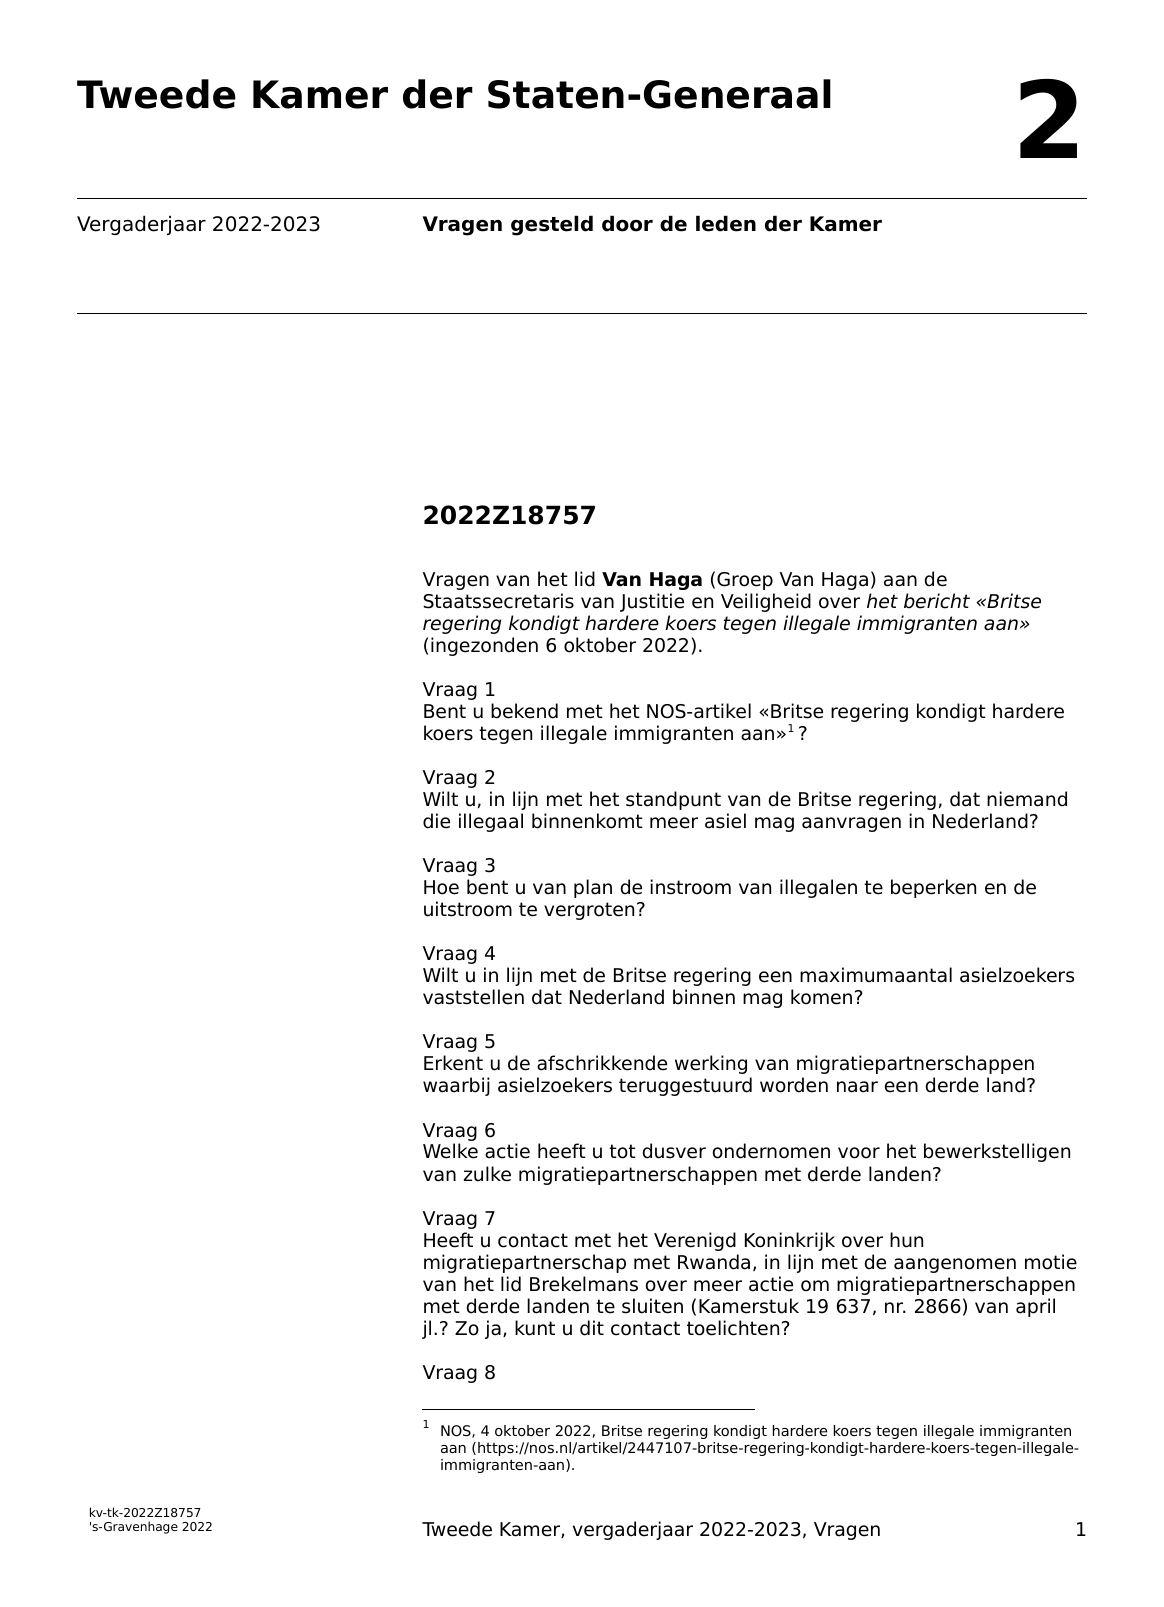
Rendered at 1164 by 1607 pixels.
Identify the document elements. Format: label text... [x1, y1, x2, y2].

text Bent u bekend met het NOS-artikel «Britse regering kondigt hardere koers tegen illegale immigranten aan»? [422, 701, 1087, 745]
text Vraag 1 [422, 679, 1087, 701]
text Erkent u de afschrikkende werking van migratiepartnerschappen waarbij asielzoekers teruggestuurd worden naar een derde land? [422, 1053, 1087, 1097]
text Wilt u in lijn met de Britse regering een maximumaantal asielzoekers vaststellen dat Nederland binnen mag komen? [422, 965, 1087, 1009]
text NOS, 4 oktober 2022, Britse regering kondigt hardere koers tegen illegale immigranten aan (https://nos.nl/artikel/2447107-britse-regering-kondigt-hardere-koers-tegen-illegale-immigranten-aan). [422, 1418, 1087, 1474]
text Vragen van het lid Van Haga (Groep Van Haga) aan de Staatssecretaris van Justitie en Veiligheid over het bericht «Britse regering kondigt hardere koers tegen illegale immigranten aan» (ingezonden 6 oktober 2022). [422, 569, 1087, 657]
table_cell Vergaderjaar 2022-2023 [77, 199, 422, 313]
text Vraag 8 [422, 1362, 1087, 1384]
text kv-tk-2022Z18757 [88, 1506, 323, 1520]
text Vraag 2 [422, 767, 1087, 789]
text Welke actie heeft u tot dusver ondernomen voor het bewerkstelligen van zulke migratiepartnerschappen met derde landen? [422, 1141, 1087, 1185]
text Hoe bent u van plan de instroom van illegalen te beperken en de uitstroom te vergroten? [422, 877, 1087, 921]
text 2022Z18757 [422, 501, 1087, 531]
text 's-Gravenhage 2022 [88, 1520, 323, 1534]
table_header 2 [886, 59, 1087, 198]
text Vraag 7 [422, 1208, 1087, 1229]
text Vraag 5 [422, 1031, 1087, 1053]
text Wilt u, in lijn met het standpunt van de Britse regering, dat niemand die illegaal binnenkomt meer asiel mag aanvragen in Nederland? [422, 789, 1087, 833]
table_cell Vragen gesteld door de leden der Kamer [422, 199, 1087, 313]
text Heeft u contact met het Verenigd Koninkrijk over hun migratiepartnerschap met Rwanda, in lijn met de aangenomen motie van het lid Brekelmans over meer actie om migratiepartnerschappen met derde landen te sluiten (Kamerstuk 19 637, nr. 2866) van april jl.? Zo ja, kunt u dit contact toelichten? [422, 1229, 1087, 1339]
table_header Tweede Kamer der Staten-Generaal [77, 59, 886, 198]
text Vraag 3 [422, 855, 1087, 877]
text Vraag 6 [422, 1119, 1087, 1141]
text Vraag 4 [422, 943, 1087, 965]
